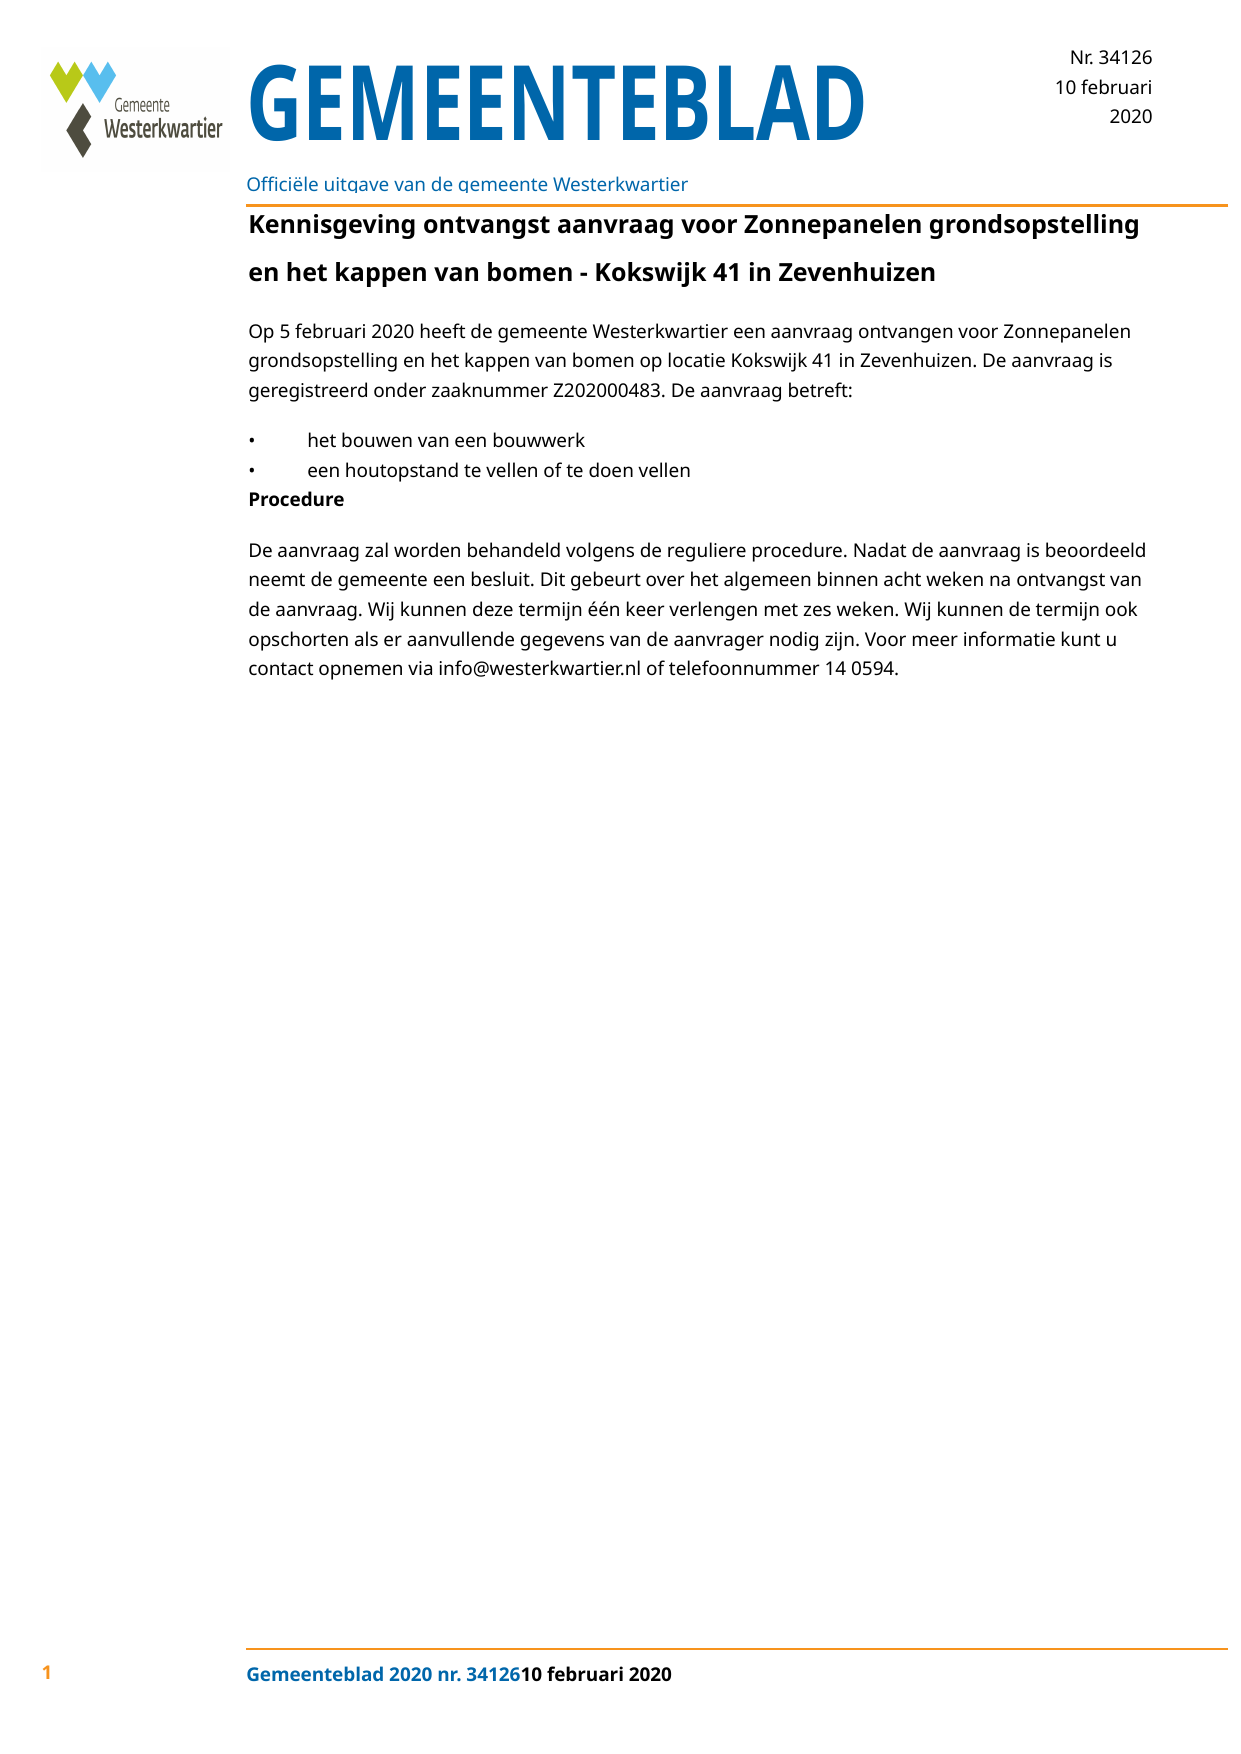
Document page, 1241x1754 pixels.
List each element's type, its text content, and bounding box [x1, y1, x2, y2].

text Op 5 februari 2020 heeft de gemeente Westerkwartier een aanvraag ontvangen voor Zonnepanelen grondsopstelling en het kappen van bomen op locatie Kokswijk 41 in Zevenhuizen. De aanvraag is geregistreerd onder zaaknummer Z202000483. De aanvraag betreft: [248, 318, 1152, 403]
list een houtopstand te vellen of te doen vellen [248, 457, 1152, 483]
text Procedure [248, 487, 1152, 512]
text De aanvraag zal worden behandeld volgens de reguliere procedure. Nadat de aanvraag is beoordeeld neemt de gemeente een besluit. Dit gebeurt over het algemeen binnen acht weken na ontvangst van de aanvraag. Wij kunnen deze termijn één keer verlengen met zes weken. Wij kunnen de termijn ook opschorten als er aanvullende gegevens van de aanvrager nodig zijn. Voor meer informatie kunt u contact opnemen via info@westerkwartier.nl of telefoonnummer 14 0594. [248, 537, 1152, 681]
text Kennisgeving ontvangst aanvraag voor Zonnepanelen grondsopstelling en het kappen van bomen - Kokswijk 41 in Zevenhuizen [248, 207, 1152, 288]
picture [41, 47, 231, 172]
list het bouwen van een bouwwerk [248, 427, 1152, 453]
